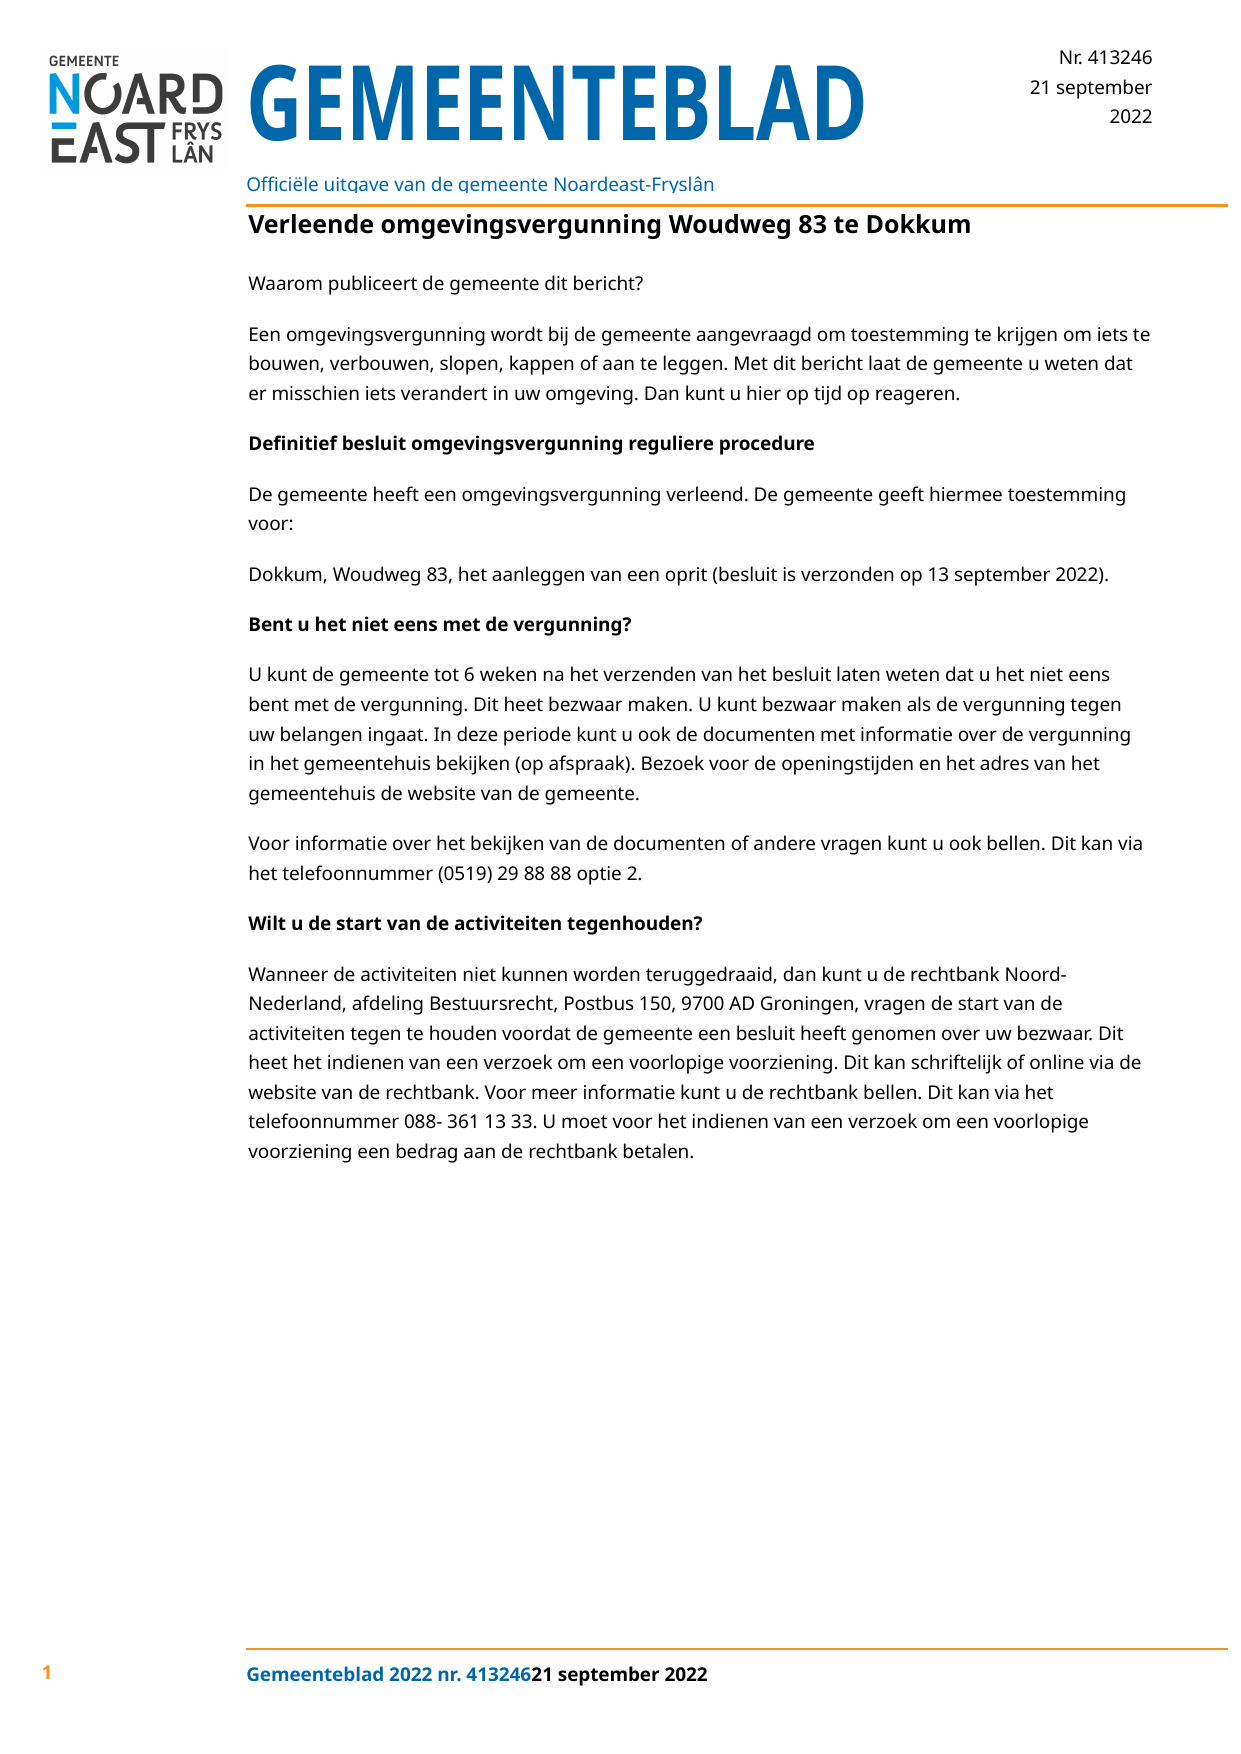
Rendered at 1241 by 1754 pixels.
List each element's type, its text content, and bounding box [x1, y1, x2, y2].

text Wilt u de start van de activiteiten tegenhouden? [248, 910, 1152, 936]
text Verleende omgevingsvergunning Woudweg 83 te Dokkum [248, 207, 1152, 241]
text Voor informatie over het bekijken van de documenten of andere vragen kunt u ook bellen. Dit kan via het telefoonnummer (0519) 29 88 88 optie 2. [248, 830, 1152, 886]
text Bent u het niet eens met de vergunning? [248, 611, 1152, 637]
text Dokkum, Woudweg 83, het aanleggen van een oprit (besluit is verzonden op 13 september 2022). [248, 561, 1152, 586]
text Een omgevingsvergunning wordt bij de gemeente aangevraagd om toestemming te krijgen om iets te bouwen, verbouwen, slopen, kappen of aan te leggen. Met dit bericht laat de gemeente u weten dat er misschien iets verandert in uw omgeving. Dan kunt u hier op tijd op reageren. [248, 321, 1152, 406]
text Wanneer de activiteiten niet kunnen worden teruggedraaid, dan kunt u de rechtbank Noord-Nederland, afdeling Bestuursrecht, Postbus 150, 9700 AD Groningen, vragen de start van de activiteiten tegen te houden voordat de gemeente een besluit heeft genomen over uw bezwaar. Dit heet het indienen van een verzoek om een voorlopige voorziening. Dit kan schriftelijk of online via de website van de rechtbank. Voor meer informatie kunt u de rechtbank bellen. Dit kan via het telefoonnummer 088- 361 13 33. U moet voor het indienen van een verzoek om een voorlopige voorziening een bedrag aan de rechtbank betalen. [248, 961, 1152, 1164]
text U kunt de gemeente tot 6 weken na het verzenden van het besluit laten weten dat u het niet eens bent met de vergunning. Dit heet bezwaar maken. U kunt bezwaar maken als de vergunning tegen uw belangen ingaat. In deze periode kunt u ook de documenten met informatie over de vergunning in het gemeentehuis bekijken (op afspraak). Bezoek voor de openingstijden en het adres van het gemeentehuis de website van de gemeente. [248, 662, 1152, 806]
text Waarom publiceert de gemeente dit bericht? [248, 270, 1152, 296]
text Definitief besluit omgevingsvergunning reguliere procedure [248, 430, 1152, 456]
picture [41, 47, 231, 172]
text De gemeente heeft een omgevingsvergunning verleend. De gemeente geeft hiermee toestemming voor: [248, 481, 1152, 536]
